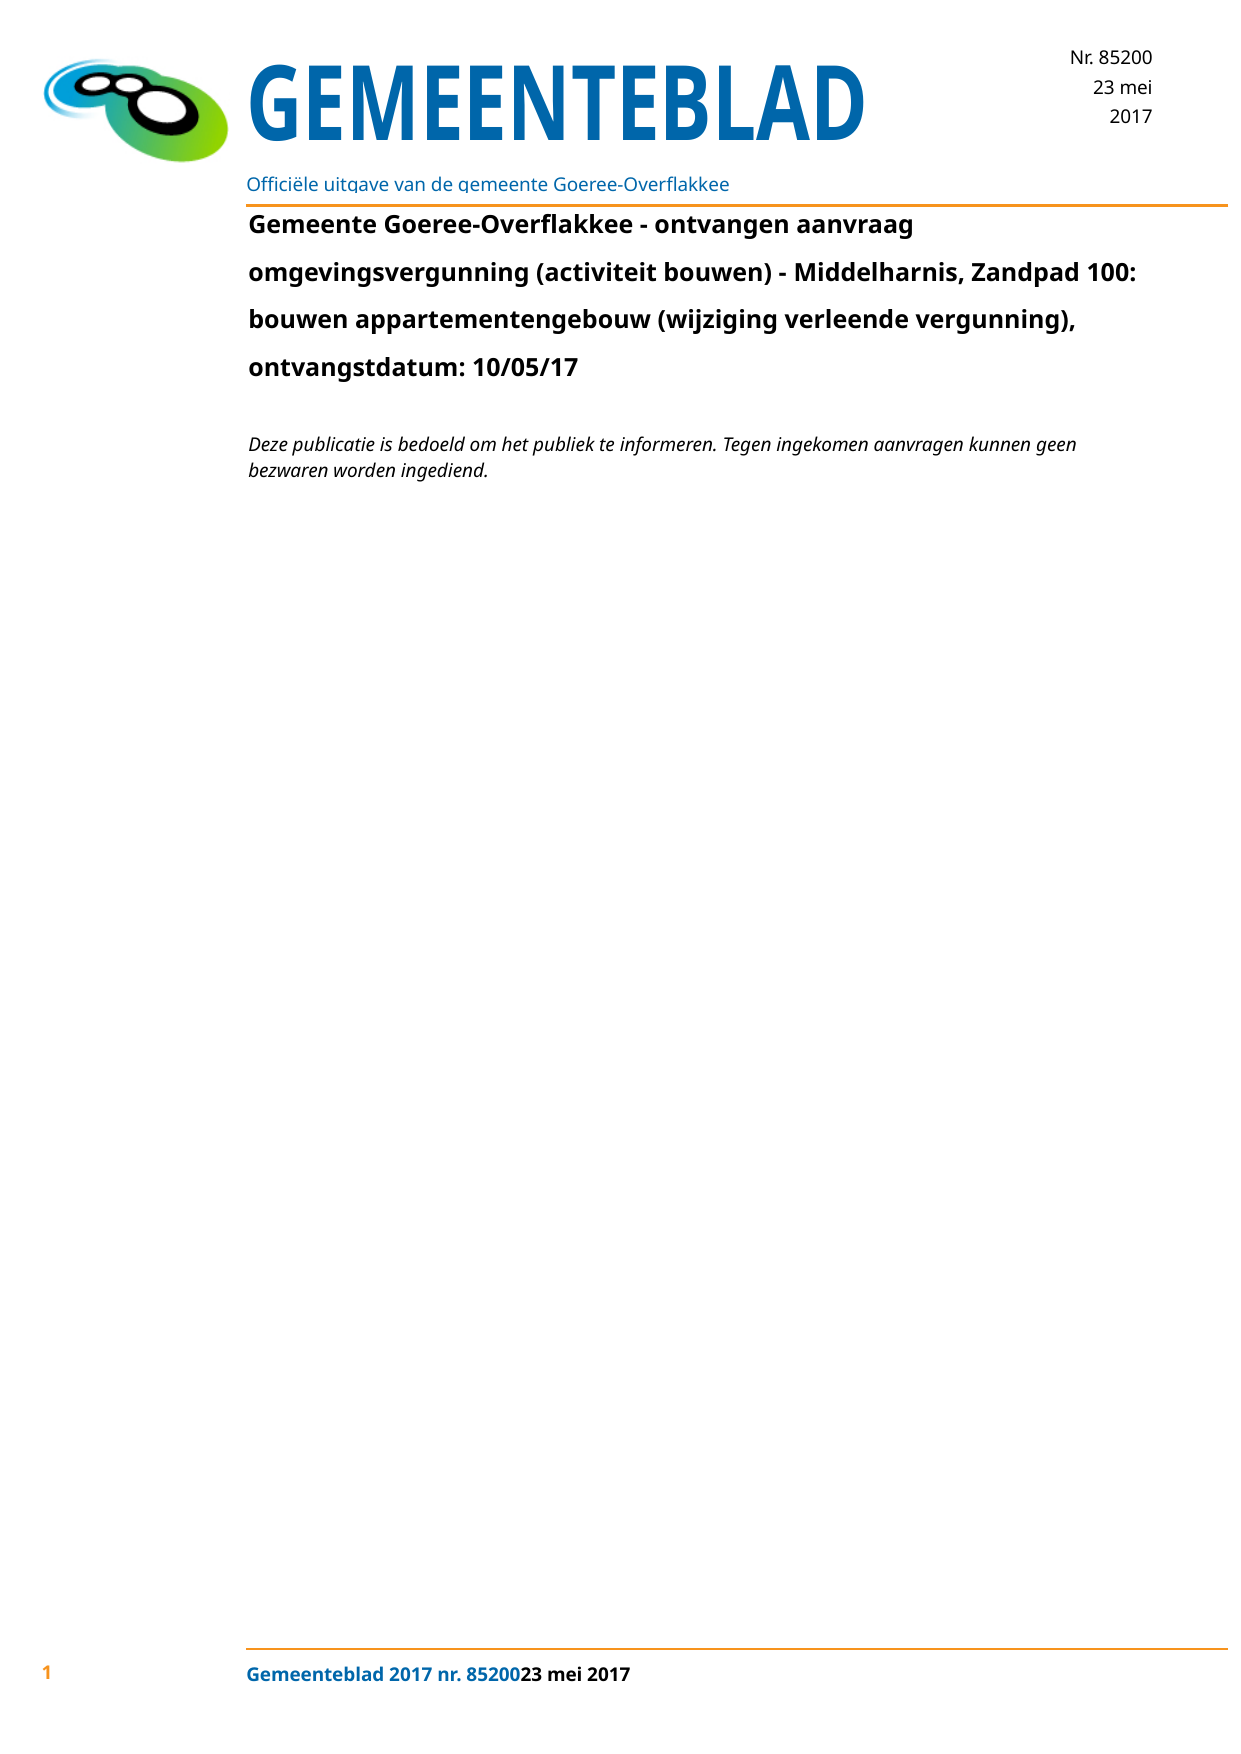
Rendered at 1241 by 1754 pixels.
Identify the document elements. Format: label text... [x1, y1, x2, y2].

text Deze publicatie is bedoeld om het publiek te informeren. Tegen ingekomen aanvragen kunnen geen bezwaren worden ingediend. [248, 431, 1152, 483]
picture [41, 47, 231, 172]
text Gemeente Goeree-Overflakkee - ontvangen aanvraag omgevingsvergunning (activiteit bouwen) - Middelharnis, Zandpad 100: bouwen appartementengebouw (wijziging verleende vergunning), ontvangstdatum: 10/05/17 [248, 207, 1152, 384]
